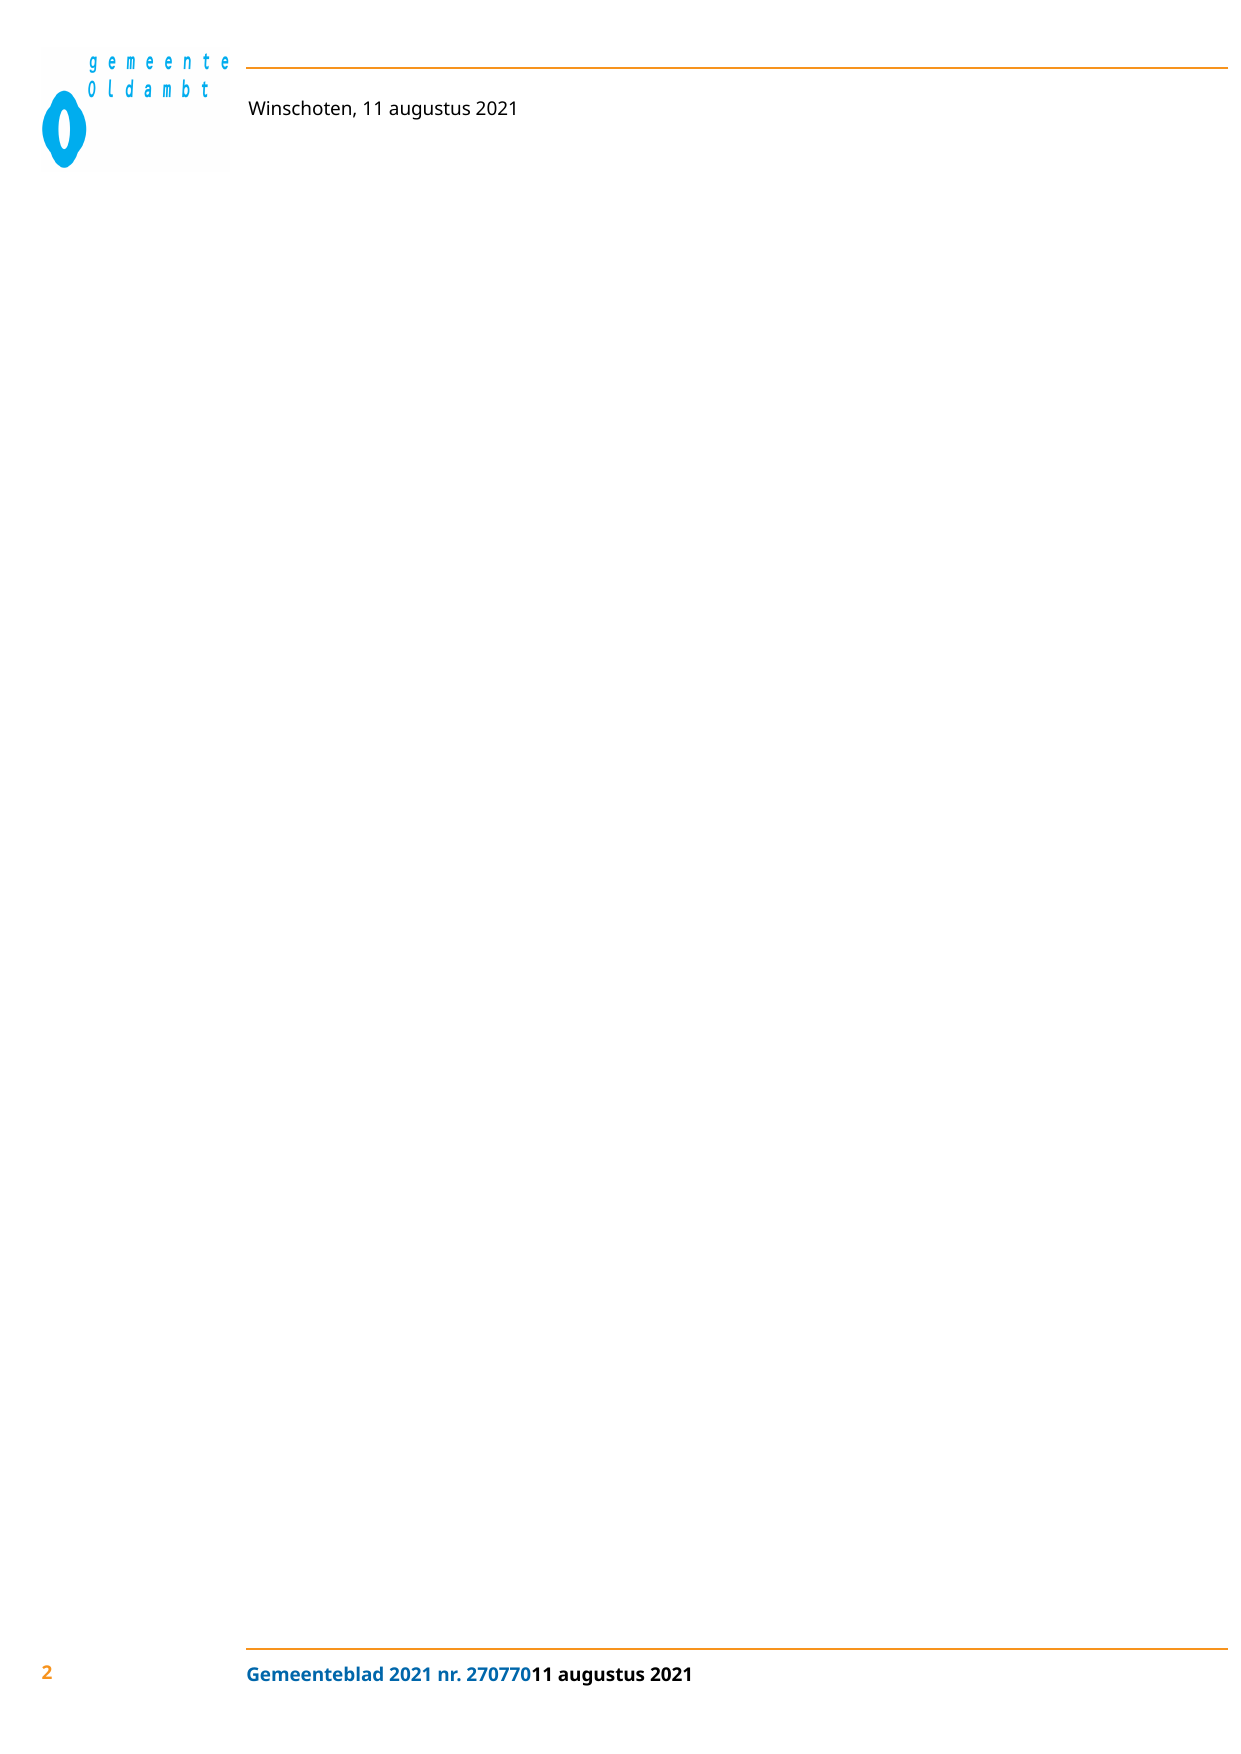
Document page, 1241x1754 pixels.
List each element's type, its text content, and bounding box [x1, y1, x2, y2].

picture [41, 47, 231, 172]
text Winschoten, 11 augustus 2021 [248, 95, 1152, 121]
